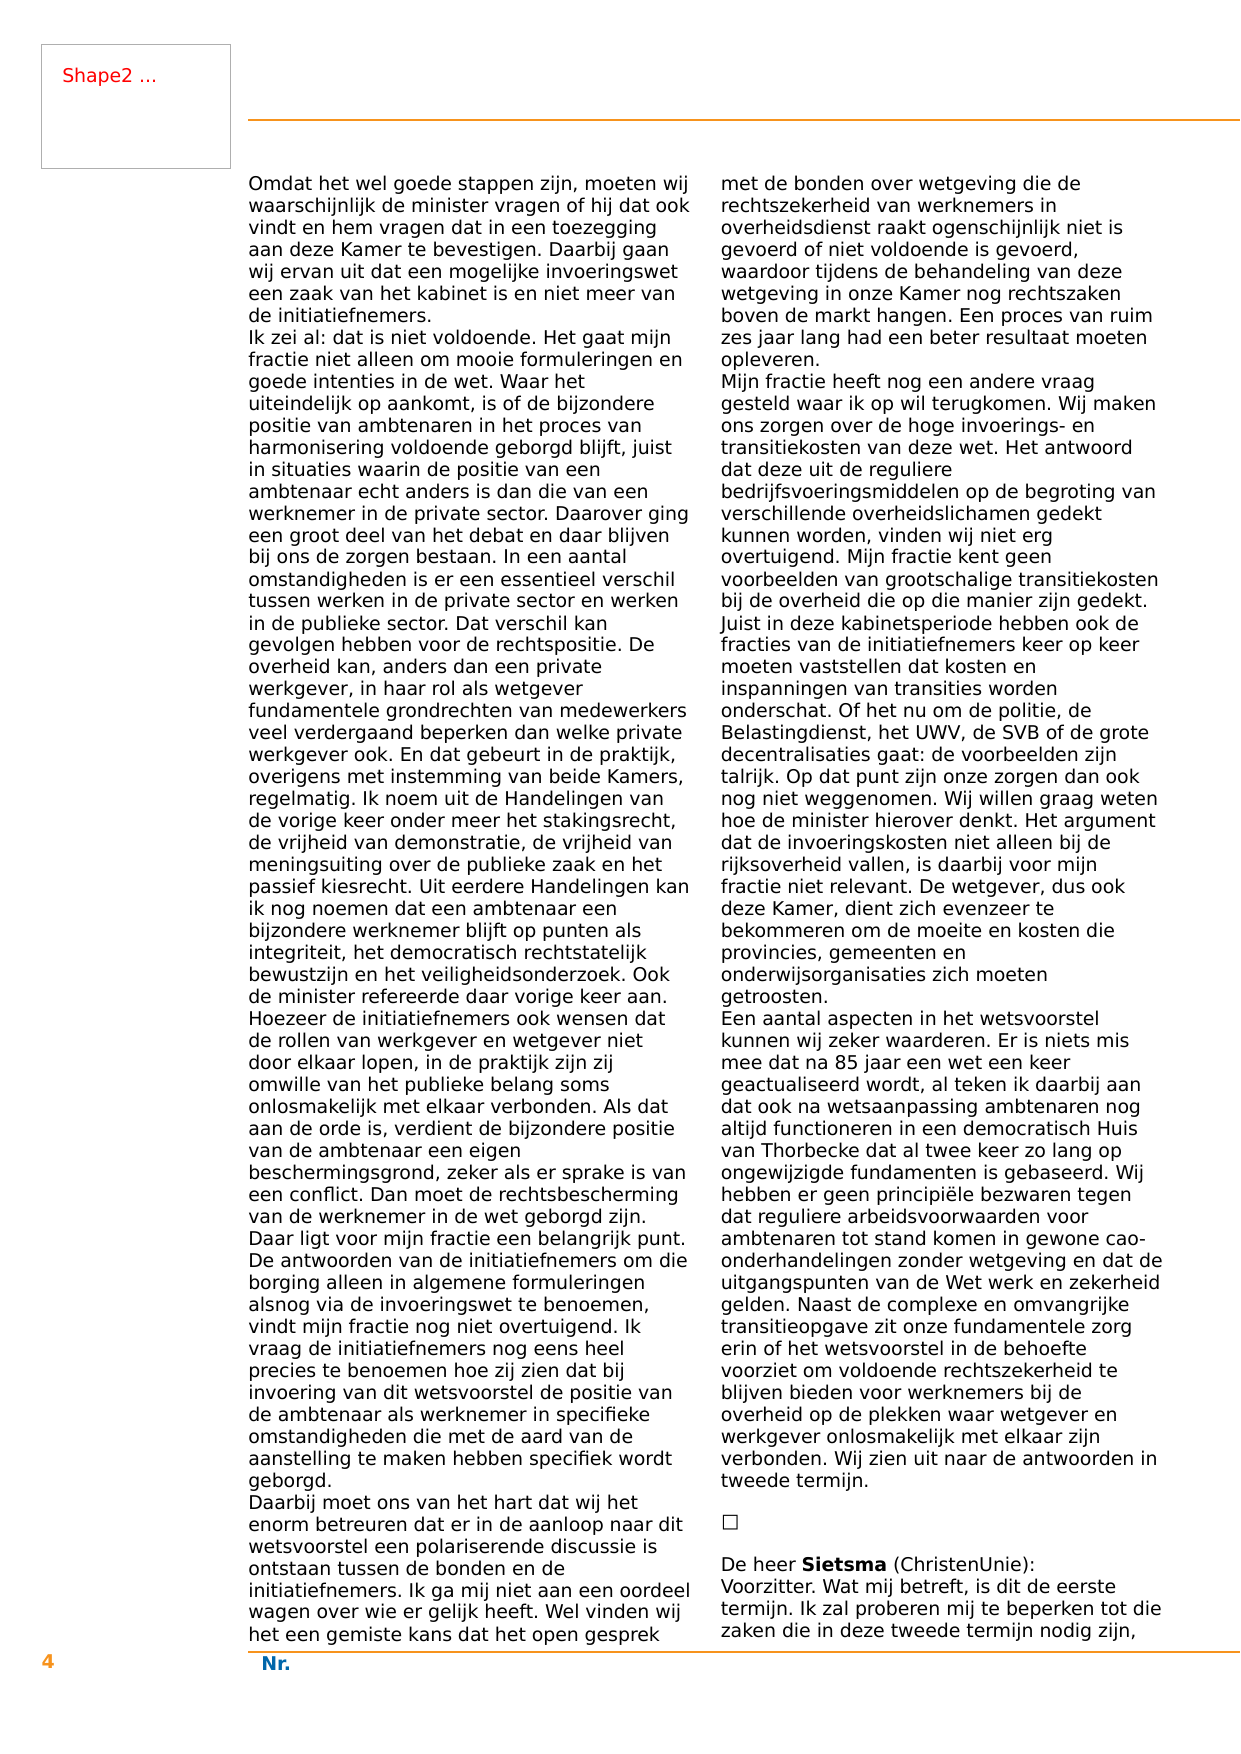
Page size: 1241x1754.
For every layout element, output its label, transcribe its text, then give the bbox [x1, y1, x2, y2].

text Ik zei al: dat is niet voldoende. Het gaat mijn fractie niet alleen om mooie formuleringen en goede intenties in de wet. Waar het uiteindelijk op aankomt, is of de bijzondere positie van ambtenaren in het proces van harmonisering voldoende geborgd blijft, juist in situaties waarin de positie van een ambtenaar echt anders is dan die van een werknemer in de private sector. Daarover ging een groot deel van het debat en daar blijven bij ons de zorgen bestaan. In een aantal omstandigheden is er een essentieel verschil tussen werken in de private sector en werken in de publieke sector. Dat verschil kan gevolgen hebben voor de rechtspositie. De overheid kan, anders dan een private werkgever, in haar rol als wetgever fundamentele grondrechten van medewerkers veel verdergaand beperken dan welke private werkgever ook. En dat gebeurt in de praktijk, overigens met instemming van beide Kamers, regelmatig. Ik noem uit de Handelingen van de vorige keer onder meer het stakingsrecht, de vrijheid van demonstratie, de vrijheid van meningsuiting over de publieke zaak en het passief kiesrecht. Uit eerdere Handelingen kan ik nog noemen dat een ambtenaar een bijzondere werknemer blijft op punten als integriteit, het democratisch rechtstatelijk bewustzijn en het veiligheidsonderzoek. Ook de minister refereerde daar vorige keer aan. [248, 327, 691, 1008]
text Omdat het wel goede stappen zijn, moeten wij waarschijnlijk de minister vragen of hij dat ook vindt en hem vragen dat in een toezegging aan deze Kamer te bevestigen. Daarbij gaan wij ervan uit dat een mogelijke invoeringswet een zaak van het kabinet is en niet meer van de initiatiefnemers. [248, 173, 691, 327]
text Voorzitter. Wat mij betreft, is dit de eerste termijn. Ik zal proberen mij te beperken tot die zaken die in deze tweede termijn nodig zijn, [721, 1576, 1163, 1641]
text Hoezeer de initiatiefnemers ook wensen dat de rollen van werkgever en wetgever niet door elkaar lopen, in de praktijk zijn zij omwille van het publieke belang soms onlosmakelijk met elkaar verbonden. Als dat aan de orde is, verdient de bijzondere positie van de ambtenaar een eigen beschermingsgrond, zeker als er sprake is van een conflict. Dan moet de rechtsbescherming van de werknemer in de wet geborgd zijn. Daar ligt voor mijn fractie een belangrijk punt. De antwoorden van de initiatiefnemers om die borging alleen in algemene formuleringen alsnog via de invoeringswet te benoemen, vindt mijn fractie nog niet overtuigend. Ik vraag de initiatiefnemers nog eens heel precies te benoemen hoe zij zien dat bij invoering van dit wetsvoorstel de positie van de ambtenaar als werknemer in specifieke omstandigheden die met de aard van de aanstelling te maken hebben specifiek wordt geborgd. [248, 1008, 691, 1492]
text Mijn fractie heeft nog een andere vraag gesteld waar ik op wil terugkomen. Wij maken ons zorgen over de hoge invoerings- en transitiekosten van deze wet. Het antwoord dat deze uit de reguliere bedrijfsvoeringsmiddelen op de begroting van verschillende overheidslichamen gedekt kunnen worden, vinden wij niet erg overtuigend. Mijn fractie kent geen voorbeelden van grootschalige transitiekosten bij de overheid die op die manier zijn gedekt. Juist in deze kabinetsperiode hebben ook de fracties van de initiatiefnemers keer op keer moeten vaststellen dat kosten en inspanningen van transities worden onderschat. Of het nu om de politie, de Belastingdienst, het UWV, de SVB of de grote decentralisaties gaat: de voorbeelden zijn talrijk. Op dat punt zijn onze zorgen dan ook nog niet weggenomen. Wij willen graag weten hoe de minister hierover denkt. Het argument dat de invoeringskosten niet alleen bij de rijksoverheid vallen, is daarbij voor mijn fractie niet relevant. De wetgever, dus ook deze Kamer, dient zich evenzeer te bekommeren om de moeite en kosten die provincies, gemeenten en onderwijsorganisaties zich moeten getroosten. [721, 371, 1163, 1008]
text Daarbij moet ons van het hart dat wij het enorm betreuren dat er in de aanloop naar dit wetsvoorstel een polariserende discussie is ontstaan tussen de bonden en de initiatiefnemers. Ik ga mij niet aan een oordeel wagen over wie er gelijk heeft. Wel vinden wij het een gemiste kans dat het open gesprek [248, 1492, 691, 1645]
text met de bonden over wetgeving die de rechtszekerheid van werknemers in overheidsdienst raakt ogenschijnlijk niet is gevoerd of niet voldoende is gevoerd, waardoor tijdens de behandeling van deze wetgeving in onze Kamer nog rechtszaken boven de markt hangen. Een proces van ruim zes jaar lang had een beter resultaat moeten opleveren. [721, 173, 1163, 371]
text De heer Sietsma (ChristenUnie): [721, 1553, 1163, 1576]
text ⬜ [721, 1512, 1163, 1533]
text Een aantal aspecten in het wetsvoorstel kunnen wij zeker waarderen. Er is niets mis mee dat na 85 jaar een wet een keer geactualiseerd wordt, al teken ik daarbij aan dat ook na wetsaanpassing ambtenaren nog altijd functioneren in een democratisch Huis van Thorbecke dat al twee keer zo lang op ongewijzigde fundamenten is gebaseerd. Wij hebben er geen principiële bezwaren tegen dat reguliere arbeidsvoorwaarden voor ambtenaren tot stand komen in gewone cao-onderhandelingen zonder wetgeving en dat de uitgangspunten van de Wet werk en zekerheid gelden. Naast de complexe en omvangrijke transitieopgave zit onze fundamentele zorg erin of het wetsvoorstel in de behoefte voorziet om voldoende rechtszekerheid te blijven bieden voor werknemers bij de overheid op de plekken waar wetgever en werkgever onlosmakelijk met elkaar zijn verbonden. Wij zien uit naar de antwoorden in tweede termijn. [721, 1008, 1163, 1492]
